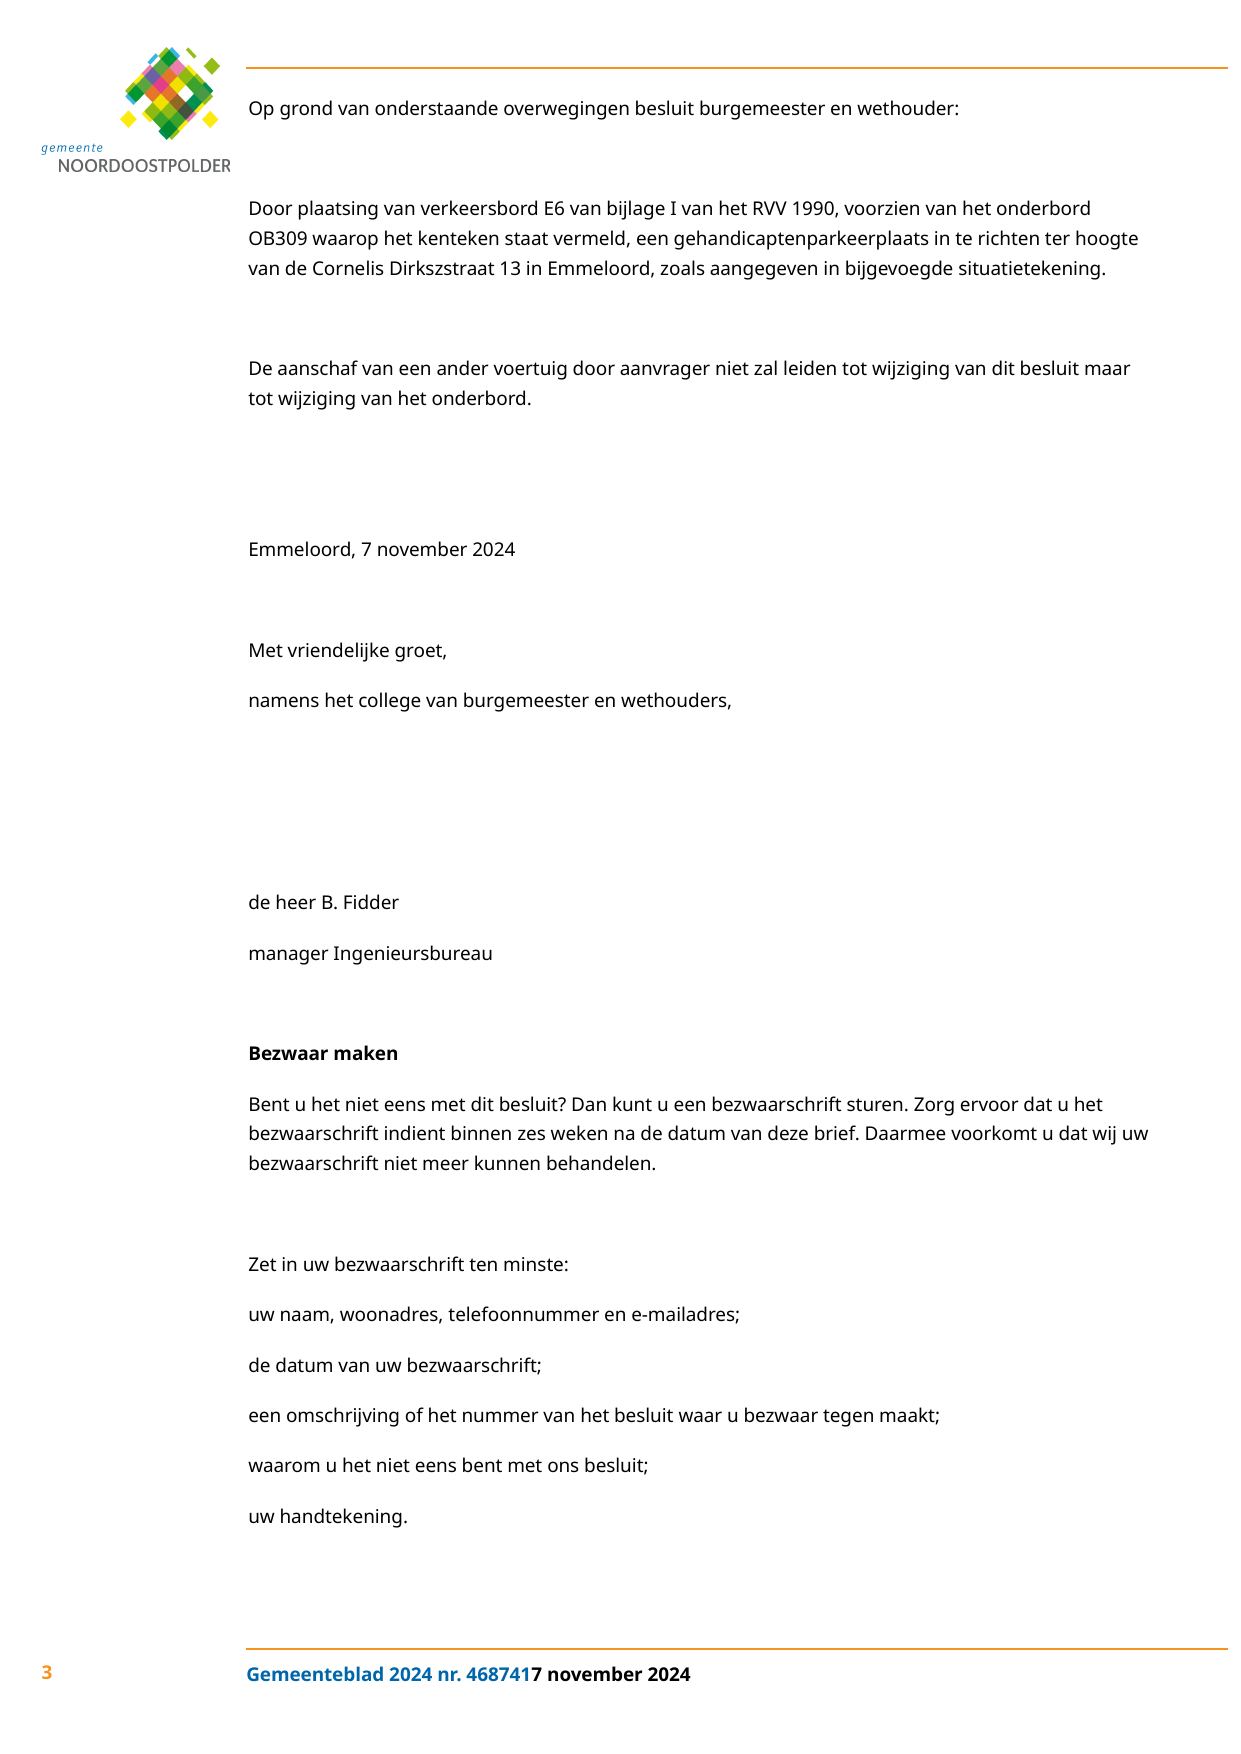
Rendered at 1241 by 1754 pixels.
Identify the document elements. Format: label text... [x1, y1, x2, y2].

text uw naam, woonadres, telefoonnummer en e-mailadres; [248, 1301, 1152, 1327]
text waarom u het niet eens bent met ons besluit; [248, 1453, 1152, 1478]
text Op grond van onderstaande overwegingen besluit burgemeester en wethouder: [248, 95, 1152, 121]
text De aanschaf van een ander voertuig door aanvrager niet zal leiden tot wijziging van dit besluit maar tot wijziging van het onderbord. [248, 356, 1152, 411]
text Emmeloord, 7 november 2024 [248, 536, 1152, 562]
text namens het college van burgemeester en wethouders, [248, 688, 1152, 713]
text manager Ingenieursbureau [248, 940, 1152, 966]
text de heer B. Fidder [248, 889, 1152, 915]
text Bezwaar maken [248, 1041, 1152, 1066]
text uw handtekening. [248, 1503, 1152, 1529]
text Zet in uw bezwaarschrift ten minste: [248, 1251, 1152, 1277]
picture [41, 47, 231, 172]
text Door plaatsing van verkeersbord E6 van bijlage I van het RVV 1990, voorzien van het onderbord OB309 waarop het kenteken staat vermeld, een gehandicaptenparkeerplaats in te richten ter hoogte van de Cornelis Dirkszstraat 13 in Emmeloord, zoals aangegeven in bijgevoegde situatietekening. [248, 196, 1152, 281]
text een omschrijving of het nummer van het besluit waar u bezwaar tegen maakt; [248, 1402, 1152, 1428]
text Met vriendelijke groet, [248, 637, 1152, 663]
text de datum van uw bezwaarschrift; [248, 1352, 1152, 1378]
text Bent u het niet eens met dit besluit? Dan kunt u een bezwaarschrift sturen. Zorg ervoor dat u het bezwaarschrift indient binnen zes weken na de datum van deze brief. Daarmee voorkomt u dat wij uw bezwaarschrift niet meer kunnen behandelen. [248, 1091, 1152, 1176]
